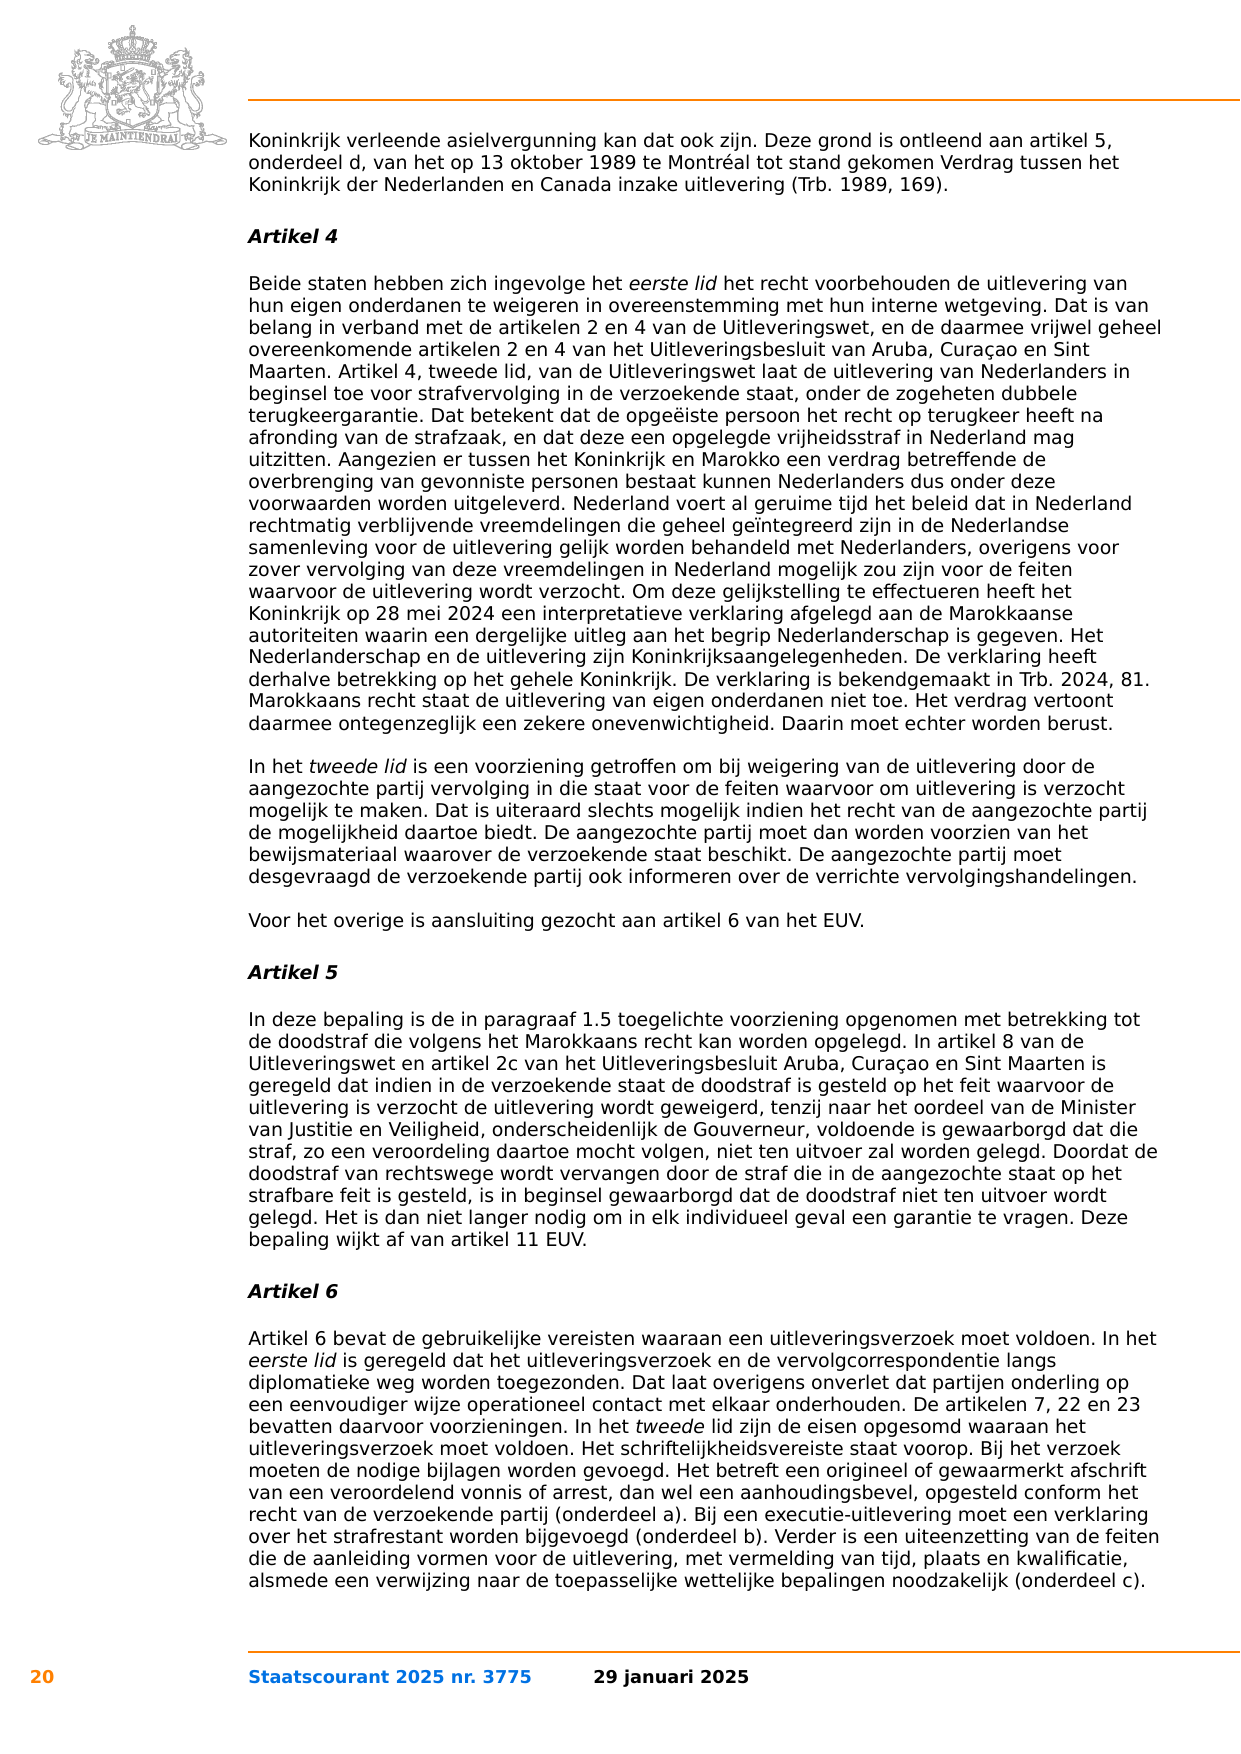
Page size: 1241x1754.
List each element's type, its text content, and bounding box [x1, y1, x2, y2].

text In deze bepaling is de in paragraaf 1.5 toegelichte voorziening opgenomen met betrekking tot de doodstraf die volgens het Marokkaans recht kan worden opgelegd. In artikel 8 van de Uitleveringswet en artikel 2c van het Uitleveringsbesluit Aruba, Curaçao en Sint Maarten is geregeld dat indien in de verzoekende staat de doodstraf is gesteld op het feit waarvoor de uitlevering is verzocht de uitlevering wordt geweigerd, tenzij naar het oordeel van de Minister van Justitie en Veiligheid, onderscheidenlijk de Gouverneur, voldoende is gewaarborgd dat die straf, zo een veroordeling daartoe mocht volgen, niet ten uitvoer zal worden gelegd. Doordat de doodstraf van rechtswege wordt vervangen door de straf die in de aangezochte staat op het strafbare feit is gesteld, is in beginsel gewaarborgd dat de doodstraf niet ten uitvoer wordt gelegd. Het is dan niet langer nodig om in elk individueel geval een garantie te vragen. Deze bepaling wijkt af van artikel 11 EUV. [248, 1009, 1163, 1251]
text Koninkrijk verleende asielvergunning kan dat ook zijn. Deze grond is ontleend aan artikel 5, onderdeel d, van het op 13 oktober 1989 te Montréal tot stand gekomen Verdrag tussen het Koninkrijk der Nederlanden en Canada inzake uitlevering (Trb. 1989, 169). [248, 130, 1163, 196]
text Artikel 6 bevat de gebruikelijke vereisten waaraan een uitleveringsverzoek moet voldoen. In het eerste lid is geregeld dat het uitleveringsverzoek en de vervolgcorrespondentie langs diplomatieke weg worden toegezonden. Dat laat overigens onverlet dat partijen onderling op een eenvoudiger wijze operationeel contact met elkaar onderhouden. De artikelen 7, 22 en 23 bevatten daarvoor voorzieningen. In het tweede lid zijn de eisen opgesomd waaraan het uitleveringsverzoek moet voldoen. Het schriftelijkheidsvereiste staat voorop. Bij het verzoek moeten de nodige bijlagen worden gevoegd. Het betreft een origineel of gewaarmerkt afschrift van een veroordelend vonnis of arrest, dan wel een aanhoudingsbevel, opgesteld conform het recht van de verzoekende partij (onderdeel a). Bij een executie-uitlevering moet een verklaring over het strafrestant worden bijgevoegd (onderdeel b). Verder is een uiteenzetting van de feiten die de aanleiding vormen voor de uitlevering, met vermelding van tijd, plaats en kwalificatie, alsmede een verwijzing naar de toepasselijke wettelijke bepalingen noodzakelijk (onderdeel c). [248, 1328, 1163, 1591]
text Voor het overige is aansluiting gezocht aan artikel 6 van het EUV. [248, 910, 1163, 932]
picture [38, 25, 227, 150]
subtitle Artikel 4 [248, 226, 1163, 248]
text In het tweede lid is een voorziening getroffen om bij weigering van de uitlevering door de aangezochte partij vervolging in die staat voor de feiten waarvoor om uitlevering is verzocht mogelijk te maken. Dat is uiteraard slechts mogelijk indien het recht van de aangezochte partij de mogelijkheid daartoe biedt. De aangezochte partij moet dan worden voorzien van het bewijsmateriaal waarover de verzoekende staat beschikt. De aangezochte partij moet desgevraagd de verzoekende partij ook informeren over de verrichte vervolgingshandelingen. [248, 756, 1163, 888]
text Beide staten hebben zich ingevolge het eerste lid het recht voorbehouden de uitlevering van hun eigen onderdanen te weigeren in overeenstemming met hun interne wetgeving. Dat is van belang in verband met de artikelen 2 en 4 van de Uitleveringswet, en de daarmee vrijwel geheel overeenkomende artikelen 2 en 4 van het Uitleveringsbesluit van Aruba, Curaçao en Sint Maarten. Artikel 4, tweede lid, van de Uitleveringswet laat de uitlevering van Nederlanders in beginsel toe voor strafvervolging in de verzoekende staat, onder de zogeheten dubbele terugkeergarantie. Dat betekent dat de opgeëiste persoon het recht op terugkeer heeft na afronding van de strafzaak, en dat deze een opgelegde vrijheidsstraf in Nederland mag uitzitten. Aangezien er tussen het Koninkrijk en Marokko een verdrag betreffende de overbrenging van gevonniste personen bestaat kunnen Nederlanders dus onder deze voorwaarden worden uitgeleverd. Nederland voert al geruime tijd het beleid dat in Nederland rechtmatig verblijvende vreemdelingen die geheel geïntegreerd zijn in de Nederlandse samenleving voor de uitlevering gelijk worden behandeld met Nederlanders, overigens voor zover vervolging van deze vreemdelingen in Nederland mogelijk zou zijn voor de feiten waarvoor de uitlevering wordt verzocht. Om deze gelijkstelling te effectueren heeft het Koninkrijk op 28 mei 2024 een interpretatieve verklaring afgelegd aan de Marokkaanse autoriteiten waarin een dergelijke uitleg aan het begrip Nederlanderschap is gegeven. Het Nederlanderschap en de uitlevering zijn Koninkrijksaangelegenheden. De verklaring heeft derhalve betrekking op het gehele Koninkrijk. De verklaring is bekendgemaakt in Trb. 2024, 81. Marokkaans recht staat de uitlevering van eigen onderdanen niet toe. Het verdrag vertoont daarmee ontegenzeglijk een zekere onevenwichtigheid. Daarin moet echter worden berust. [248, 273, 1163, 734]
subtitle Artikel 6 [248, 1281, 1163, 1303]
subtitle Artikel 5 [248, 962, 1163, 984]
